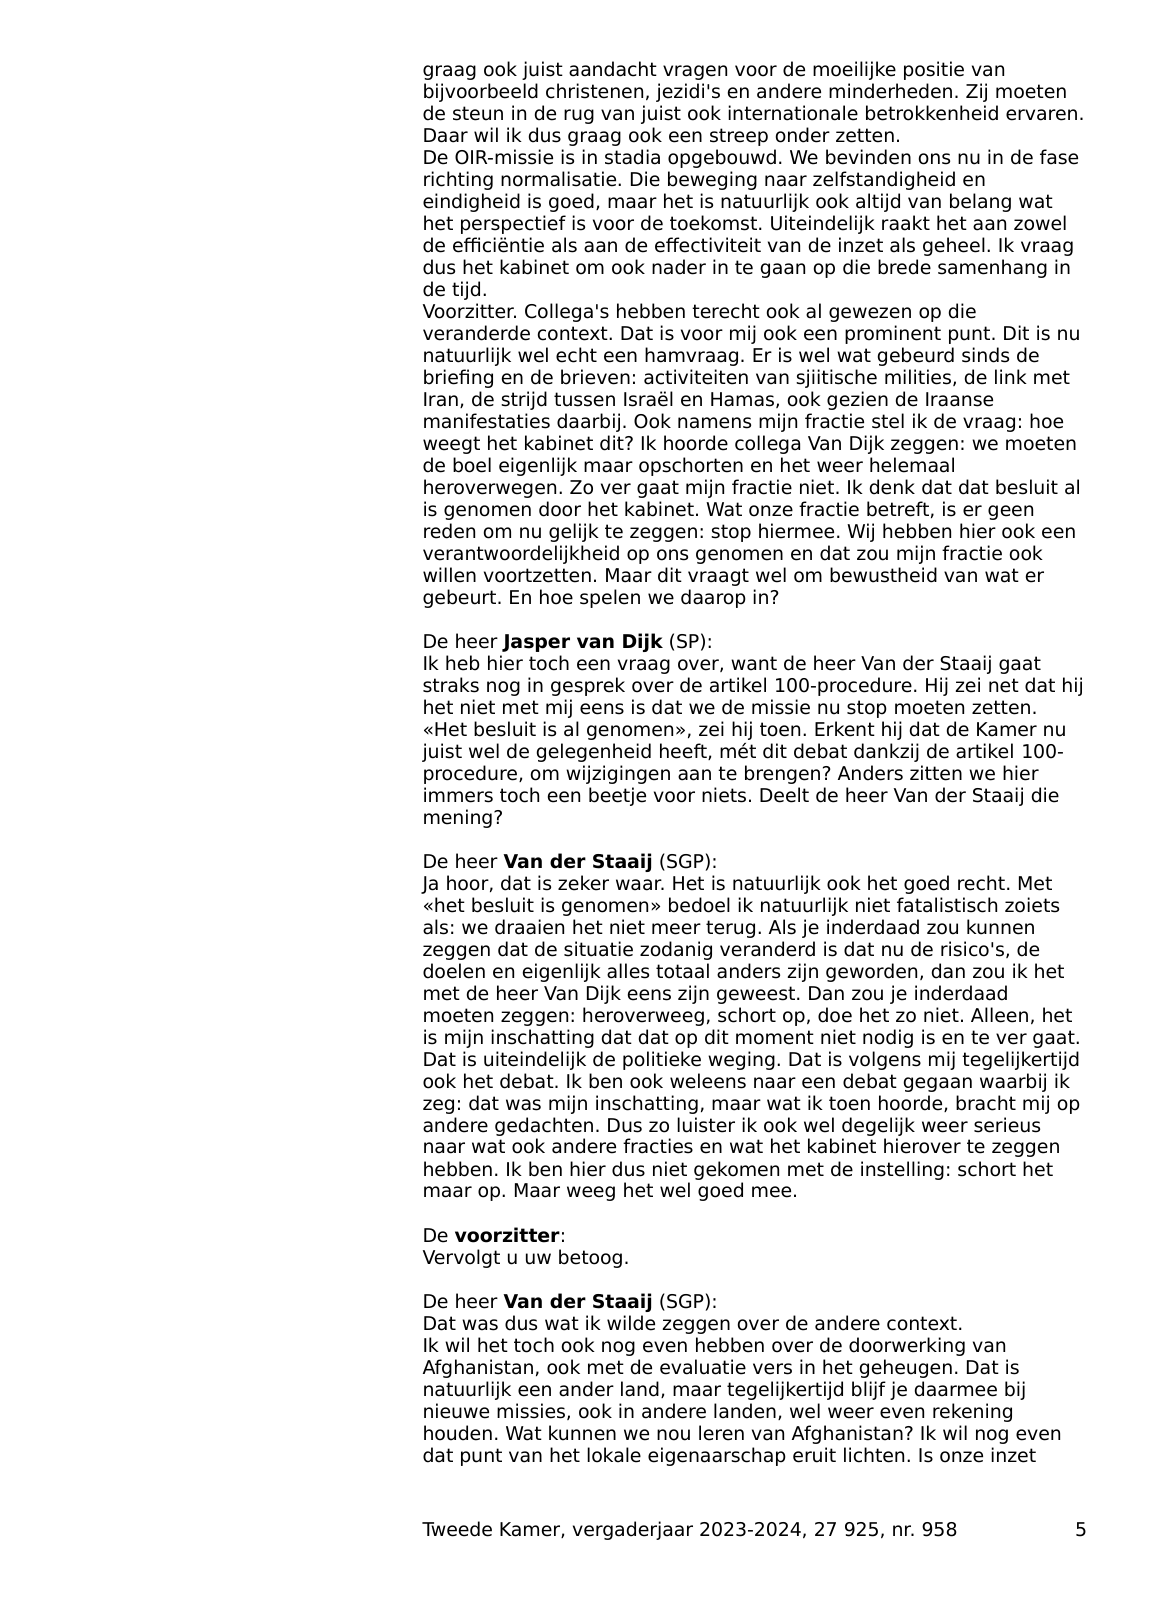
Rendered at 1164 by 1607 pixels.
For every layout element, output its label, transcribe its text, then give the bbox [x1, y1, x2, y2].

text De heer Van der Staaij (SGP): [422, 1291, 1087, 1313]
text Ik heb hier toch een vraag over, want de heer Van der Staaij gaat straks nog in gesprek over de artikel 100-procedure. Hij zei net dat hij het niet met mij eens is dat we de missie nu stop moeten zetten. «Het besluit is al genomen», zei hij toen. Erkent hij dat de Kamer nu juist wel de gelegenheid heeft, mét dit debat dankzij de artikel 100-procedure, om wijzigingen aan te brengen? Anders zitten we hier immers toch een beetje voor niets. Deelt de heer Van der Staaij die mening? [422, 653, 1087, 828]
text De OIR-missie is in stadia opgebouwd. We bevinden ons nu in de fase richting normalisatie. Die beweging naar zelfstandigheid en eindigheid is goed, maar het is natuurlijk ook altijd van belang wat het perspectief is voor de toekomst. Uiteindelijk raakt het aan zowel de efficiëntie als aan de effectiviteit van de inzet als geheel. Ik vraag dus het kabinet om ook nader in te gaan op die brede samenhang in de tijd. [422, 147, 1087, 301]
text Vervolgt u uw betoog. [422, 1247, 1087, 1268]
text Ja hoor, dat is zeker waar. Het is natuurlijk ook het goed recht. Met «het besluit is genomen» bedoel ik natuurlijk niet fatalistisch zoiets als: we draaien het niet meer terug. Als je inderdaad zou kunnen zeggen dat de situatie zodanig veranderd is dat nu de risico's, de doelen en eigenlijk alles totaal anders zijn geworden, dan zou ik het met de heer Van Dijk eens zijn geweest. Dan zou je inderdaad moeten zeggen: heroverweeg, schort op, doe het zo niet. Alleen, het is mijn inschatting dat dat op dit moment niet nodig is en te ver gaat. Dat is uiteindelijk de politieke weging. Dat is volgens mij tegelijkertijd ook het debat. Ik ben ook weleens naar een debat gegaan waarbij ik zeg: dat was mijn inschatting, maar wat ik toen hoorde, bracht mij op andere gedachten. Dus zo luister ik ook wel degelijk weer serieus naar wat ook andere fracties en wat het kabinet hierover te zeggen hebben. Ik ben hier dus niet gekomen met de instelling: schort het maar op. Maar weeg het wel goed mee. [422, 873, 1087, 1202]
text graag ook juist aandacht vragen voor de moeilijke positie van bijvoorbeeld christenen, jezidi's en andere minderheden. Zij moeten de steun in de rug van juist ook internationale betrokkenheid ervaren. Daar wil ik dus graag ook een streep onder zetten. [422, 59, 1087, 147]
text Dat was dus wat ik wilde zeggen over de andere context. [422, 1313, 1087, 1335]
text De heer Van der Staaij (SGP): [422, 851, 1087, 873]
text De voorzitter: [422, 1224, 1087, 1247]
text Ik wil het toch ook nog even hebben over de doorwerking van Afghanistan, ook met de evaluatie vers in het geheugen. Dat is natuurlijk een ander land, maar tegelijkertijd blijf je daarmee bij nieuwe missies, ook in andere landen, wel weer even rekening houden. Wat kunnen we nou leren van Afghanistan? Ik wil nog even dat punt van het lokale eigenaarschap eruit lichten. Is onze inzet [422, 1335, 1087, 1467]
text Voorzitter. Collega's hebben terecht ook al gewezen op die veranderde context. Dat is voor mij ook een prominent punt. Dit is nu natuurlijk wel echt een hamvraag. Er is wel wat gebeurd sinds de briefing en de brieven: activiteiten van sjiitische milities, de link met Iran, de strijd tussen Israël en Hamas, ook gezien de Iraanse manifestaties daarbij. Ook namens mijn fractie stel ik de vraag: hoe weegt het kabinet dit? Ik hoorde collega Van Dijk zeggen: we moeten de boel eigenlijk maar opschorten en het weer helemaal heroverwegen. Zo ver gaat mijn fractie niet. Ik denk dat dat besluit al is genomen door het kabinet. Wat onze fractie betreft, is er geen reden om nu gelijk te zeggen: stop hiermee. Wij hebben hier ook een verantwoordelijkheid op ons genomen en dat zou mijn fractie ook willen voortzetten. Maar dit vraagt wel om bewustheid van wat er gebeurt. En hoe spelen we daarop in? [422, 301, 1087, 608]
text De heer Jasper van Dijk (SP): [422, 631, 1087, 653]
